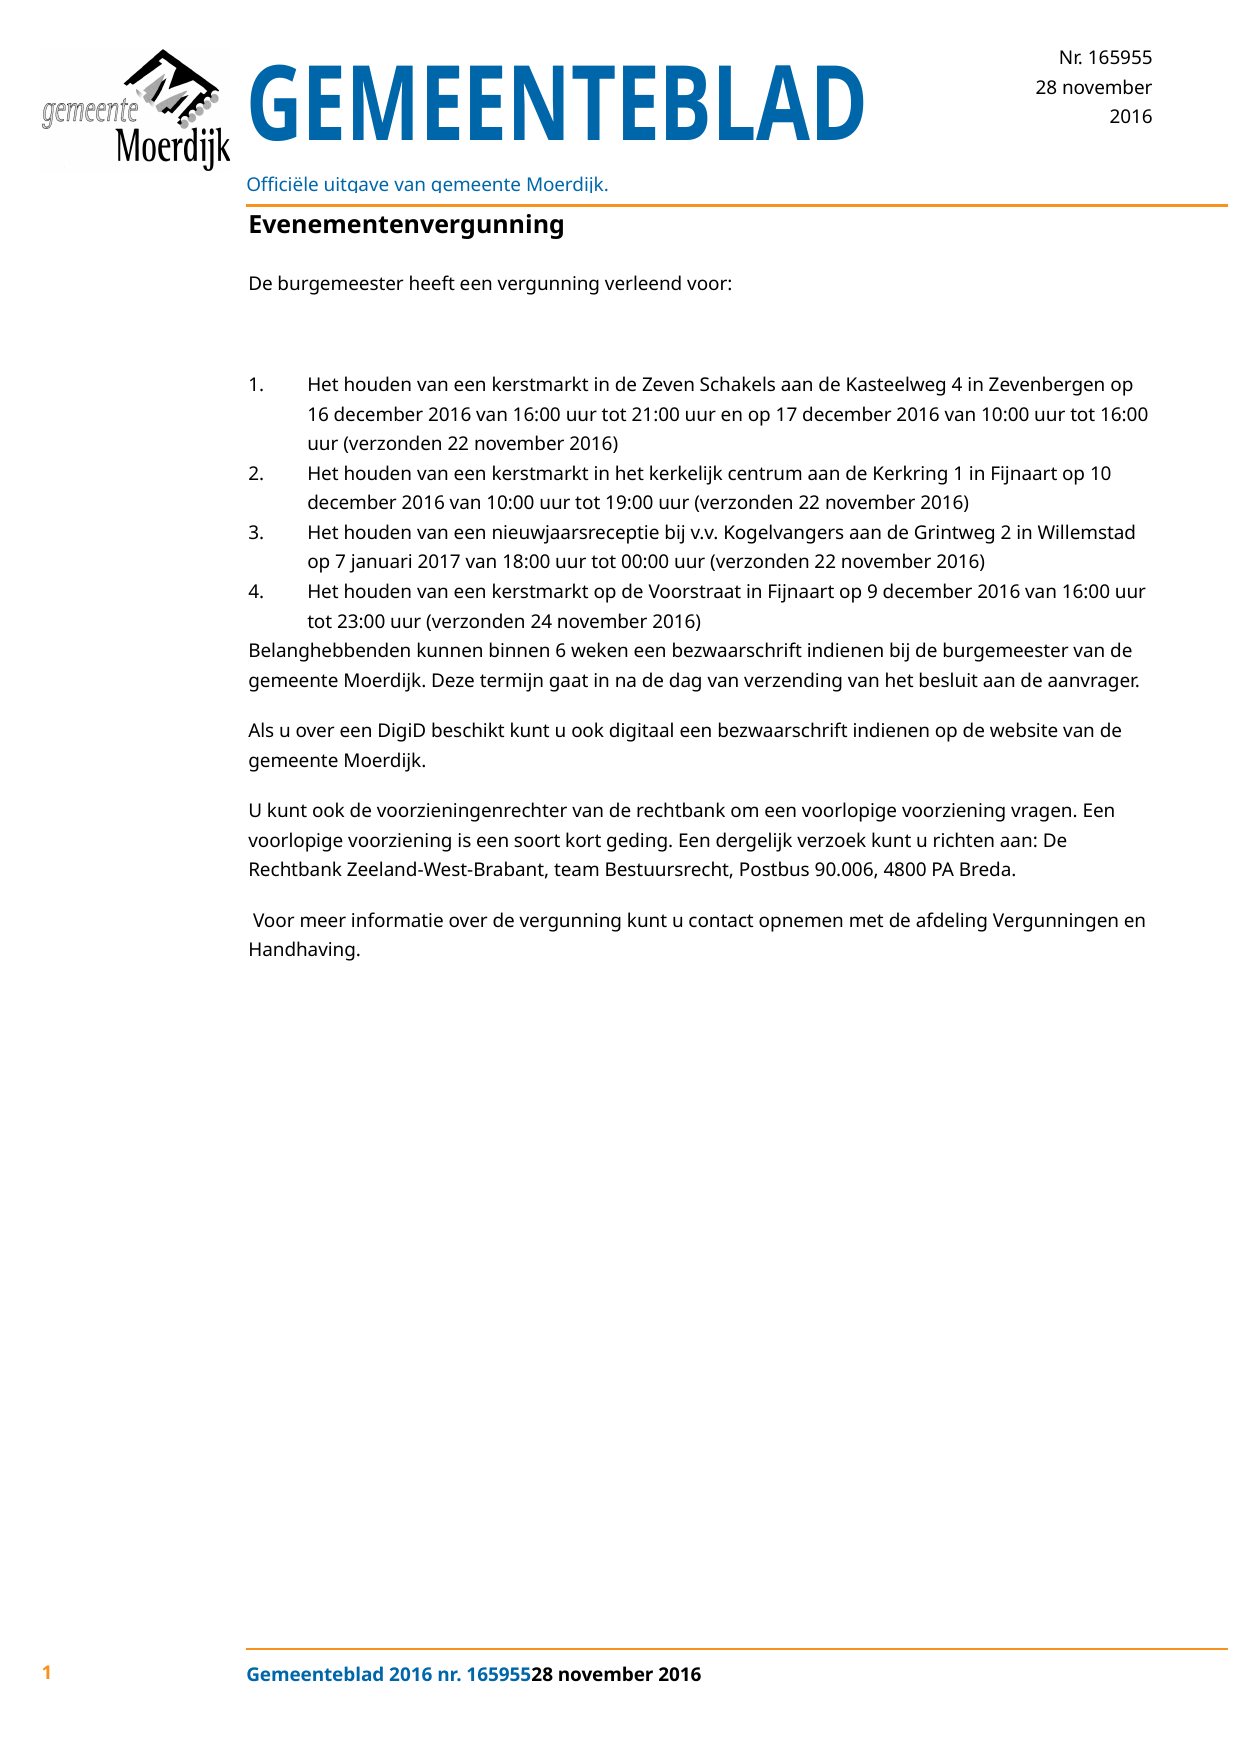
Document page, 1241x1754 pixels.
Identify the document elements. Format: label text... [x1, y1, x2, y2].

text Voor meer informatie over de vergunning kunt u contact opnemen met de afdeling Vergunningen en Handhaving. [248, 907, 1152, 962]
list Het houden van een kerstmarkt in het kerkelijk centrum aan de Kerkring 1 in Fijnaart op 10 december 2016 van 10:00 uur tot 19:00 uur (verzonden 22 november 2016) [248, 460, 1152, 515]
list Het houden van een kerstmarkt op de Voorstraat in Fijnaart op 9 december 2016 van 16:00 uur tot 23:00 uur (verzonden 24 november 2016) [248, 578, 1152, 633]
text Belanghebbenden kunnen binnen 6 weken een bezwaarschrift indienen bij de burgemeester van de gemeente Moerdijk. Deze termijn gaat in na de dag van verzending van het besluit aan de aanvrager. [248, 637, 1152, 693]
picture [41, 47, 231, 172]
text De burgemeester heeft een ­vergunning verleend voor: [248, 270, 1152, 296]
text Evenementenvergunning [248, 207, 1152, 241]
list Het houden van een kerstmarkt in de Zeven Schakels aan de Kasteelweg 4 in Zevenbergen op 16 december 2016 van 16:00 uur tot 21:00 uur en op 17 december 2016 van 10:00 uur tot 16:00 uur (verzonden 22 november 2016) [248, 371, 1152, 456]
text U kunt ook de voorzieningenrechter van de rechtbank om een voorlopige voorziening vragen. Een voorlopige voorziening is een soort kort geding. Een dergelijk verzoek kunt u richten aan: De Rechtbank Zeeland-West-Brabant, team Bestuursrecht, Postbus 90.006, 4800 PA Breda. [248, 797, 1152, 882]
list Het houden van een nieuwjaarsreceptie bij v.v. Kogelvangers aan de Grintweg 2 in Willemstad op 7 januari 2017 van 18:00 uur tot 00:00 uur (verzonden 22 november 2016) [248, 519, 1152, 574]
text Als u over een DigiD beschikt kunt u ook digitaal een bezwaarschrift indienen op de website van de gemeente Moerdijk. [248, 717, 1152, 773]
